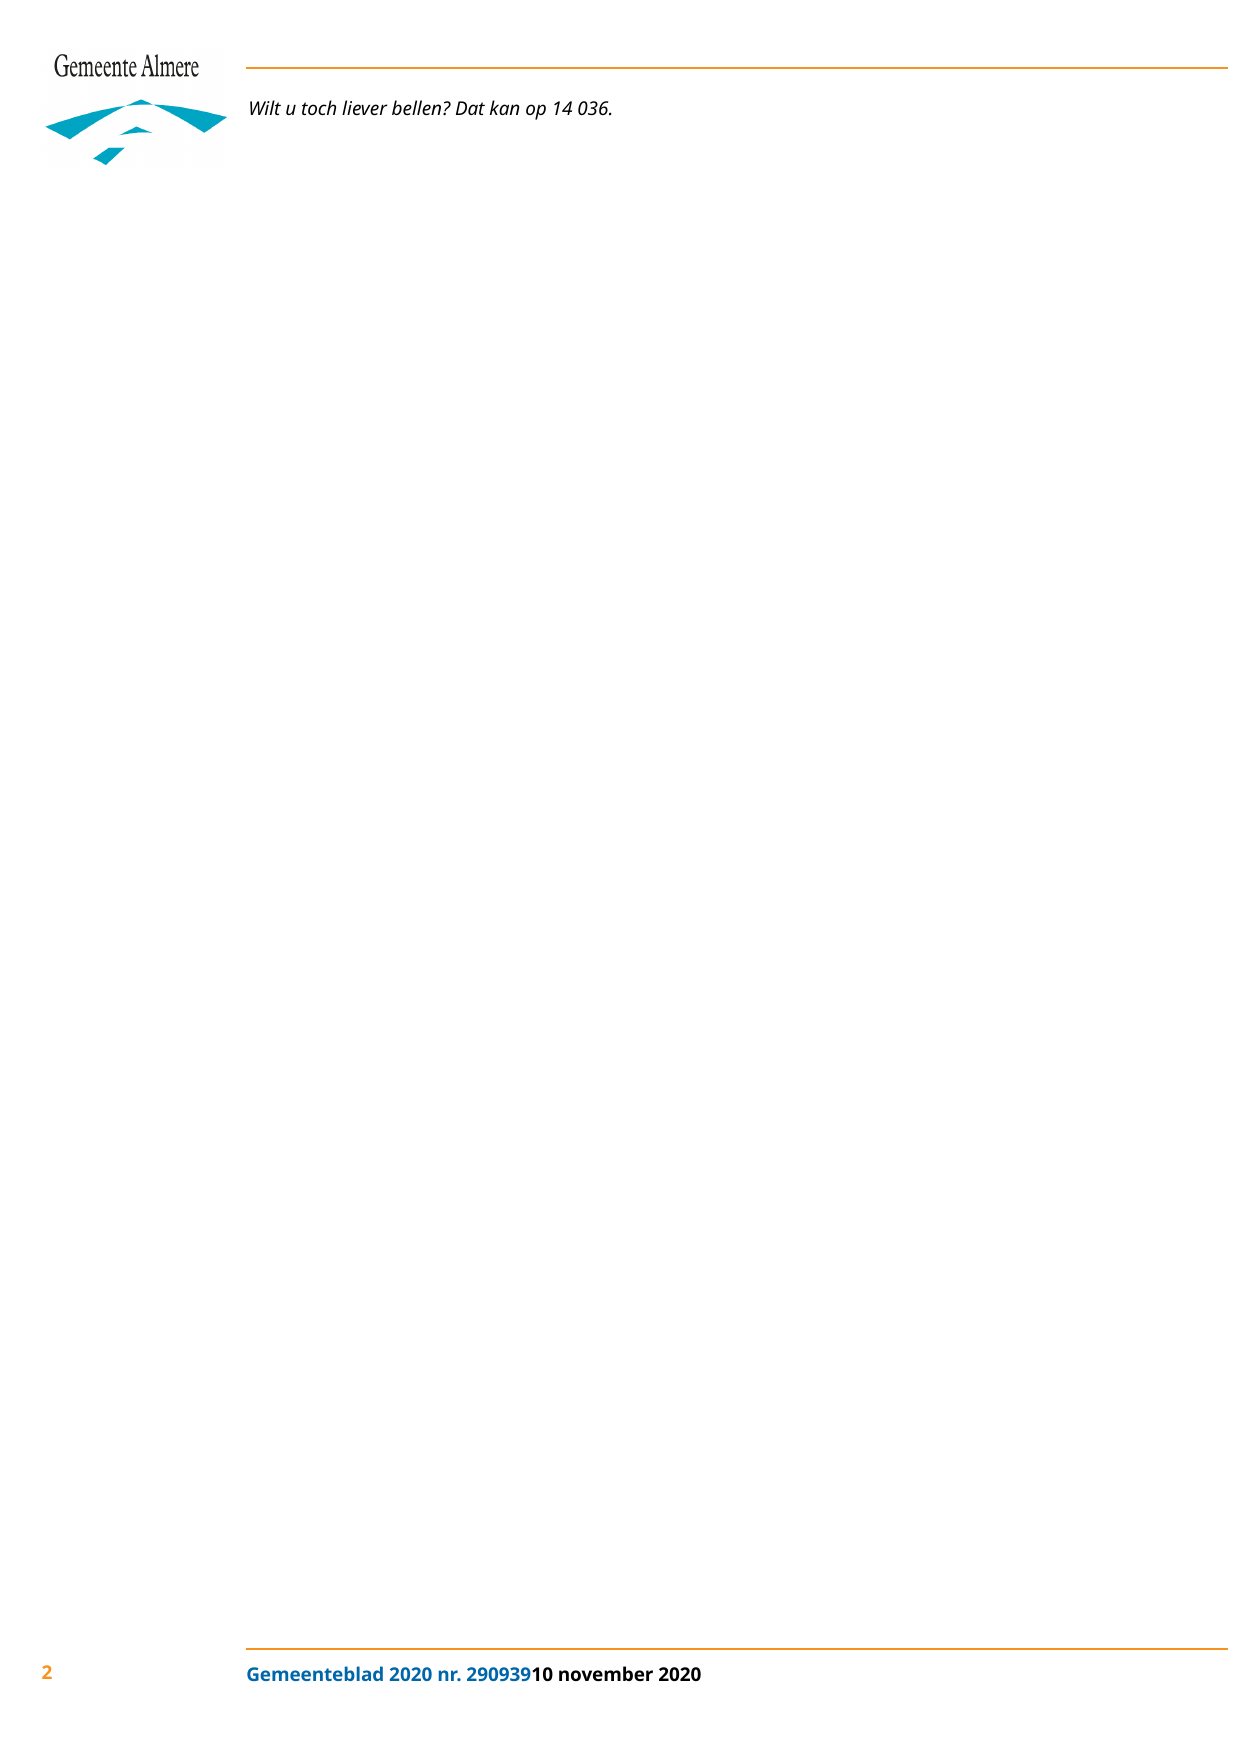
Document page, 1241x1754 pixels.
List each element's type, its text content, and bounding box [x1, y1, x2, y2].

text Wilt u toch liever bellen? Dat kan op 14 036. [248, 95, 1152, 121]
picture [41, 47, 231, 172]
